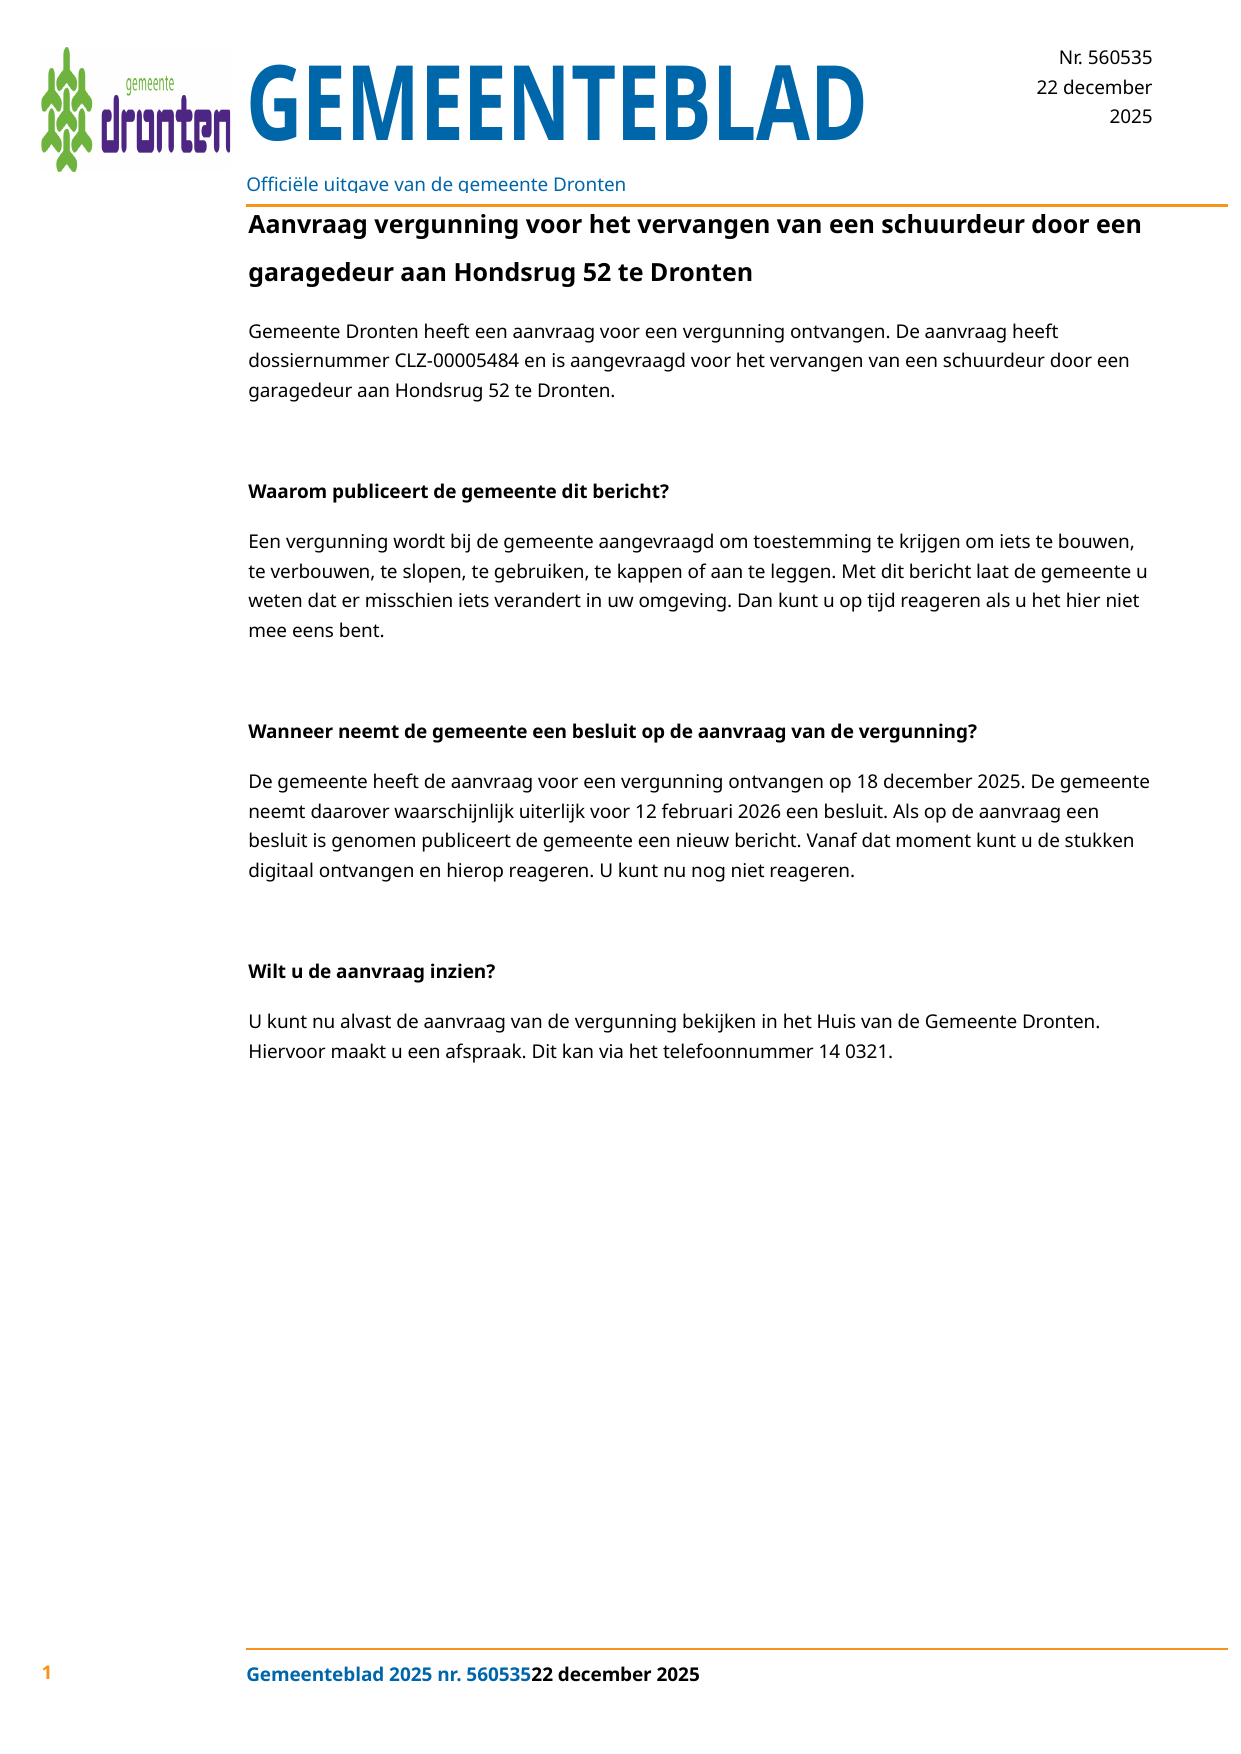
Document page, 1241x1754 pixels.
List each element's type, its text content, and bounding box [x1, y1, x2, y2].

text Aanvraag vergunning voor het vervangen van een schuurdeur door een garagedeur aan Hondsrug 52 te Dronten [248, 207, 1152, 288]
text Een vergunning wordt bij de gemeente aangevraagd om toestemming te krijgen om iets te bouwen, te verbouwen, te slopen, te gebruiken, te kappen of aan te leggen. Met dit bericht laat de gemeente u weten dat er misschien iets verandert in uw omgeving. Dan kunt u op tijd reageren als u het hier niet mee eens bent. [248, 528, 1152, 643]
text Gemeente Dronten heeft een aanvraag voor een vergunning ontvangen. De aanvraag heeft dossiernummer CLZ-00005484 en is aangevraagd voor het vervangen van een schuurdeur door een garagedeur aan Hondsrug 52 te Dronten. [248, 318, 1152, 403]
picture [41, 47, 231, 172]
text U kunt nu alvast de aanvraag van de vergunning bekijken in het Huis van de Gemeente Dronten. Hiervoor maakt u een afspraak. Dit kan via het telefoonnummer 14 0321. [248, 1008, 1152, 1064]
text De gemeente heeft de aanvraag voor een vergunning ontvangen op 18 december 2025. De gemeente neemt daarover waarschijnlijk uiterlijk voor 12 februari 2026 een besluit. Als op de aanvraag een besluit is genomen publiceert de gemeente een nieuw bericht. Vanaf dat moment kunt u de stukken digitaal ontvangen en hierop reageren. U kunt nu nog niet reageren. [248, 768, 1152, 883]
text Wanneer neemt de gemeente een besluit op de aanvraag van de vergunning? [248, 718, 1152, 744]
text Waarom publiceert de gemeente dit bericht? [248, 478, 1152, 504]
text Wilt u de aanvraag inzien? [248, 958, 1152, 984]
